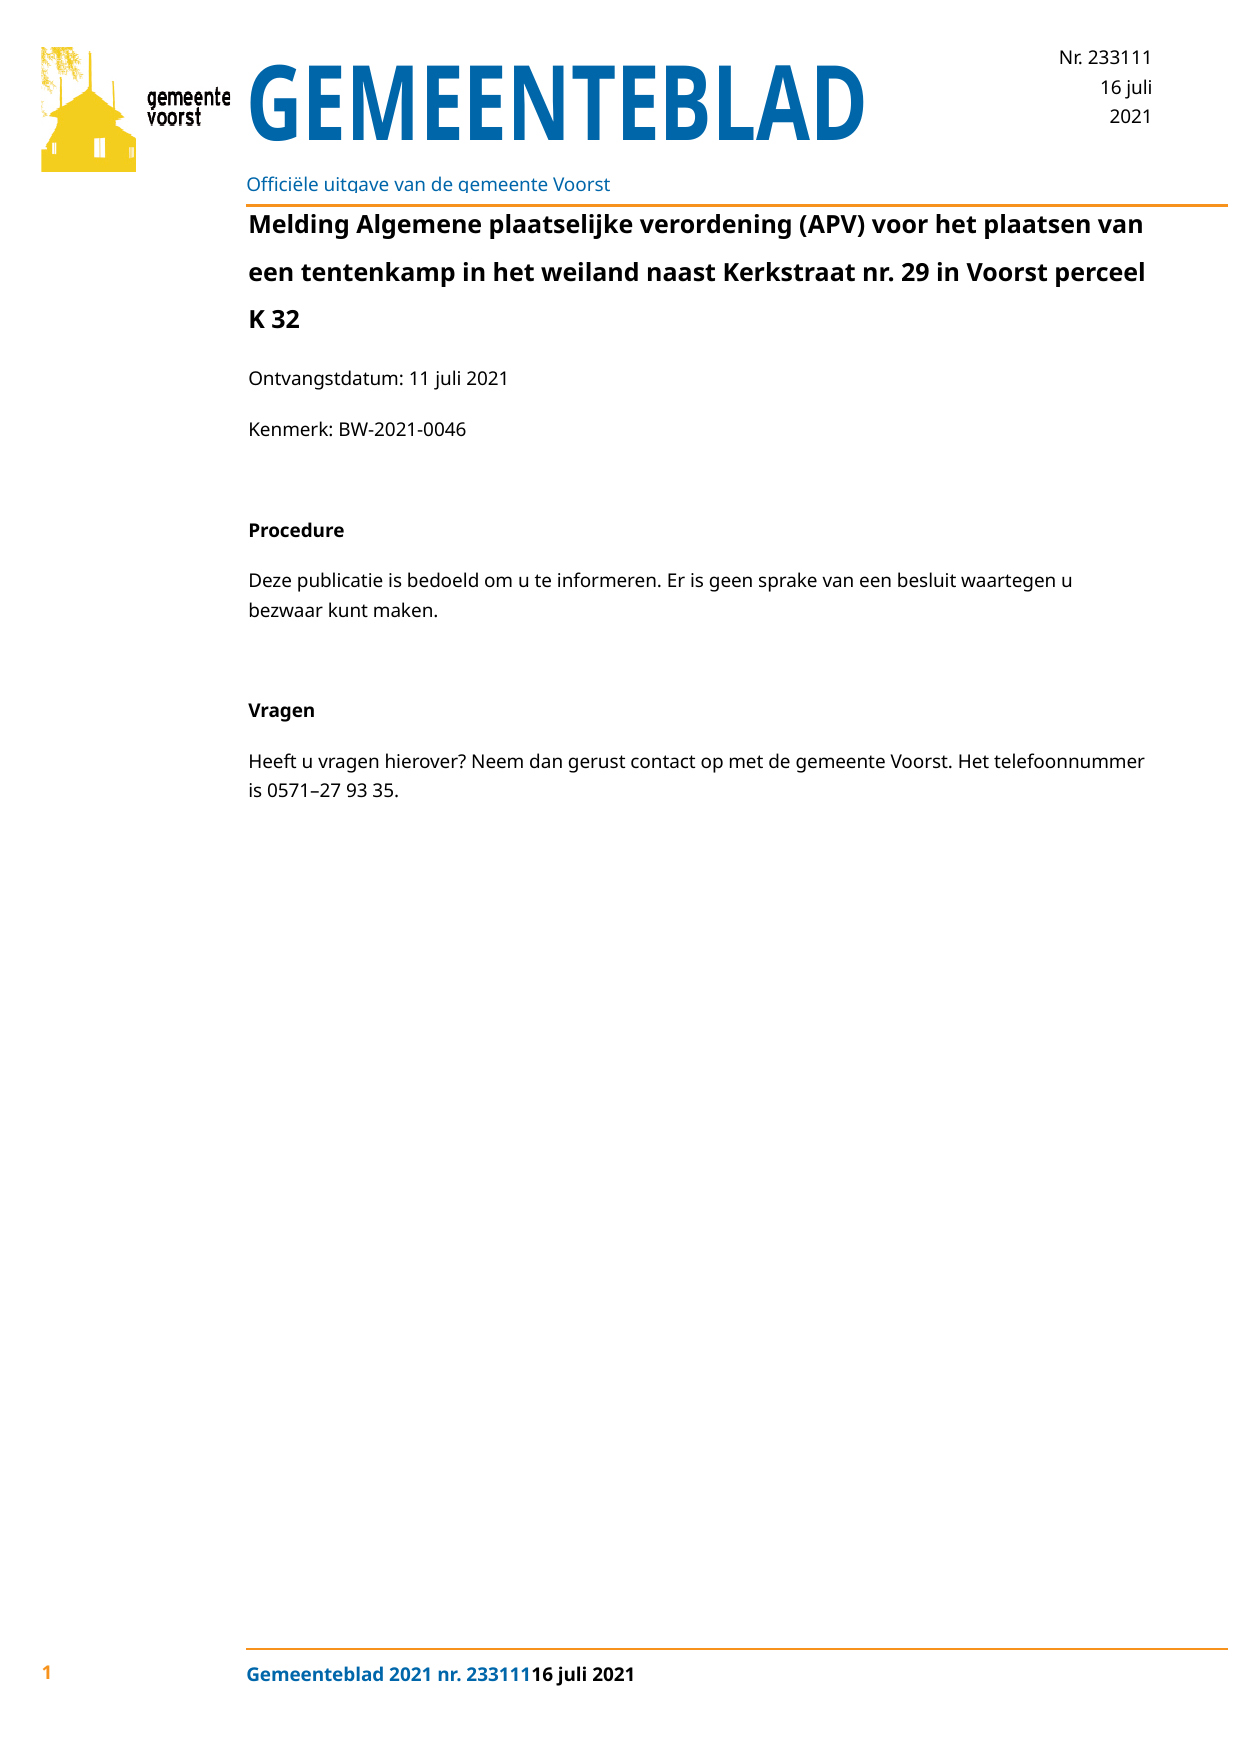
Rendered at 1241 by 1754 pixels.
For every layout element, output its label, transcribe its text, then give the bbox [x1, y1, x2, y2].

text Deze publicatie is bedoeld om u te informeren. Er is geen sprake van een besluit waartegen u bezwaar kunt maken. [248, 567, 1152, 622]
text Vragen [248, 698, 1152, 723]
picture [41, 47, 231, 172]
text Melding Algemene plaatselijke verordening (APV) voor het plaatsen van een tentenkamp in het weiland naast Kerkstraat nr. 29 in Voorst perceel K 32 [248, 207, 1152, 336]
text Ontvangstdatum: 11 juli 2021 [248, 366, 1152, 391]
text Procedure [248, 517, 1152, 542]
text Heeft u vragen hierover? Neem dan gerust contact op met de gemeente Voorst. Het telefoonnummer is 0571–27 93 35. [248, 748, 1152, 803]
text Kenmerk: BW-2021-0046 [248, 416, 1152, 442]
